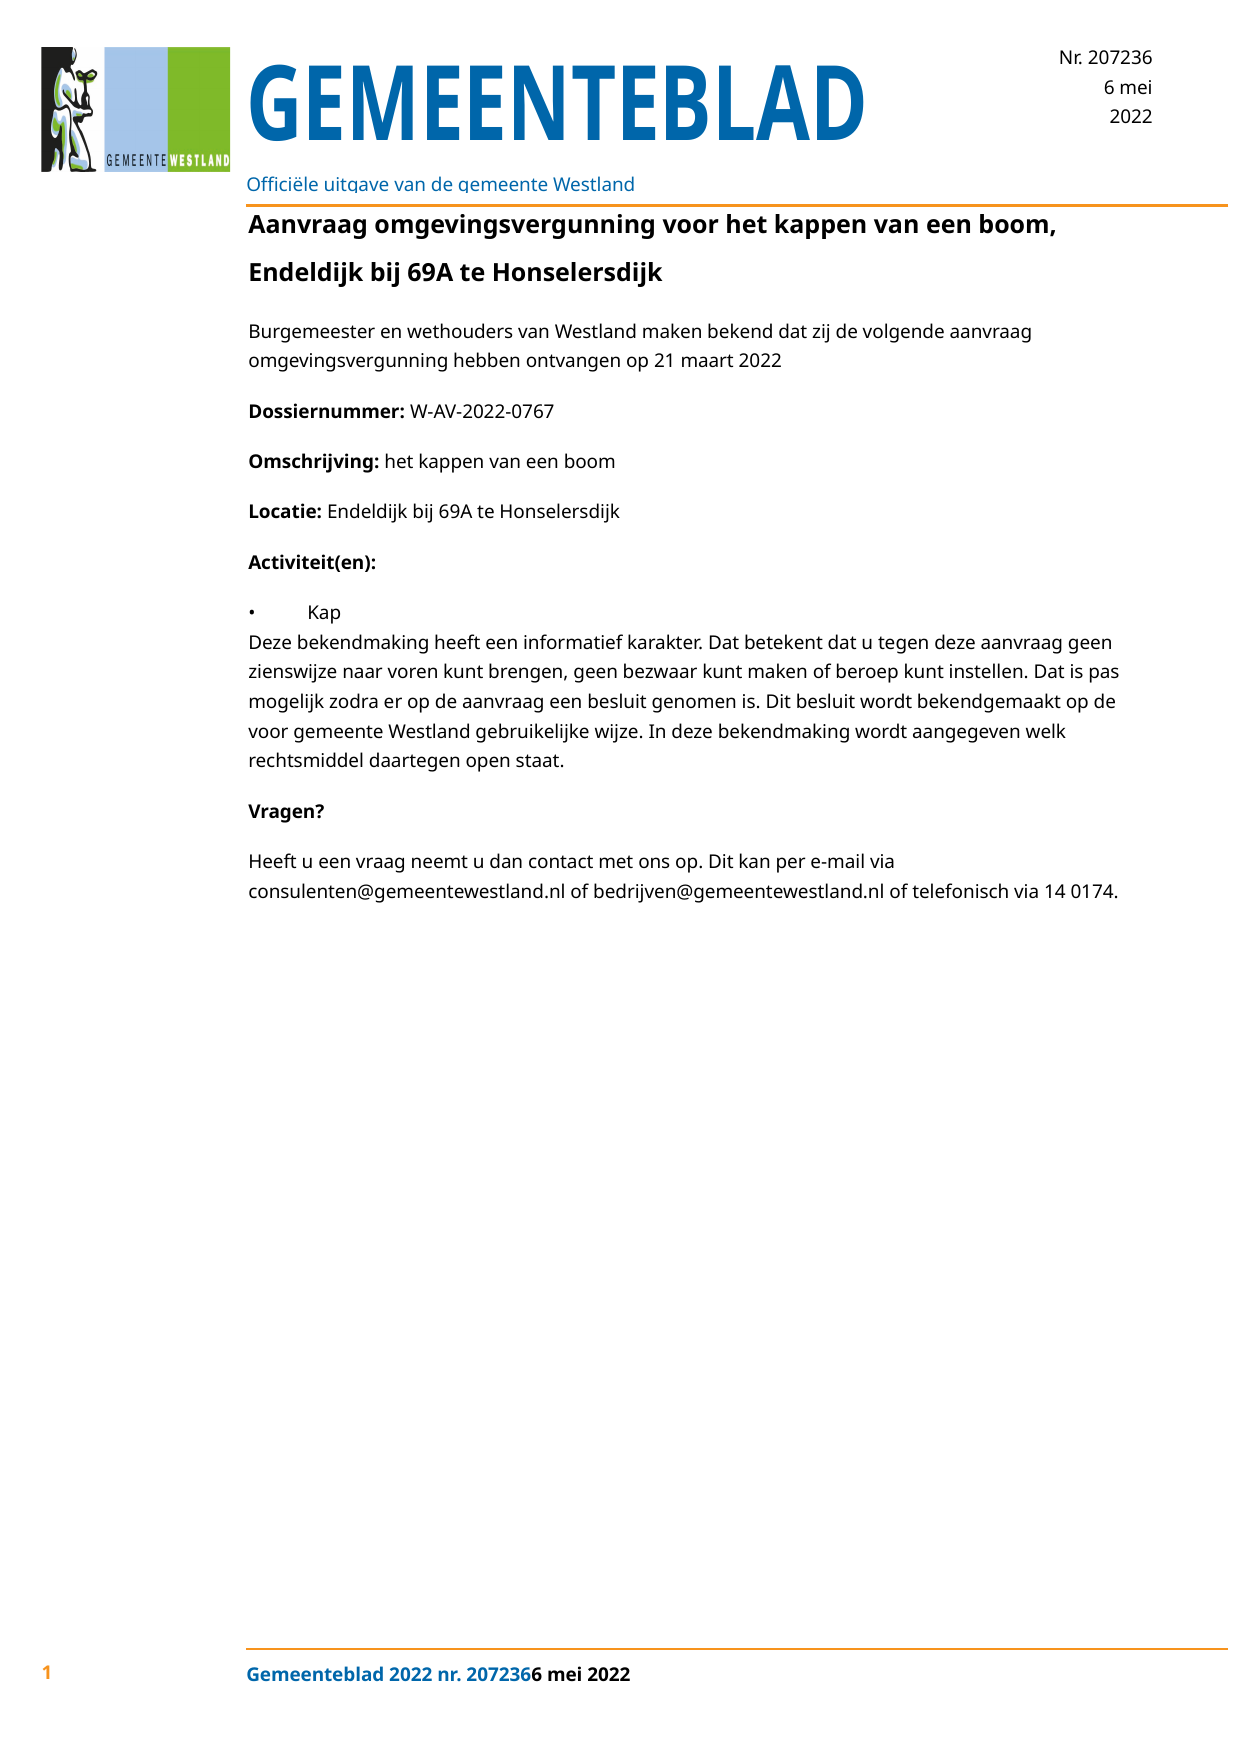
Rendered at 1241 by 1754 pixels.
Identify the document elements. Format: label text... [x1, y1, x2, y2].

picture [41, 47, 231, 172]
text Heeft u een vraag neemt u dan contact met ons op. Dit kan per e-mail via consulenten@gemeentewestland.nl of bedrijven@gemeentewestland.nl of telefonisch via 14 0174. [248, 848, 1152, 904]
text Vragen? [248, 798, 1152, 824]
text Aanvraag omgevingsvergunning voor het kappen van een boom, Endeldijk bij 69A te Honselersdijk [248, 207, 1152, 288]
list Kap [248, 599, 1152, 625]
text Dossiernummer: W-AV-2022-0767 [248, 398, 1152, 424]
text Deze bekendmaking heeft een informatief karakter. Dat betekent dat u tegen deze aanvraag geen zienswijze naar voren kunt brengen, geen bezwaar kunt maken of beroep kunt instellen. Dat is pas mogelijk zodra er op de aanvraag een besluit genomen is. Dit besluit wordt bekendgemaakt op de voor gemeente Westland gebruikelijke wijze. In deze bekendmaking wordt aangegeven welk rechtsmiddel daartegen open staat. [248, 629, 1152, 773]
text Activiteit(en): [248, 549, 1152, 575]
text Burgemeester en wethouders van Westland maken bekend dat zij de volgende aanvraag omgevingsvergunning hebben ontvangen op 21 maart 2022 [248, 318, 1152, 373]
text Locatie: Endeldijk bij 69A te Honselersdijk [248, 499, 1152, 524]
text Omschrijving: het kappen van een boom [248, 448, 1152, 474]
